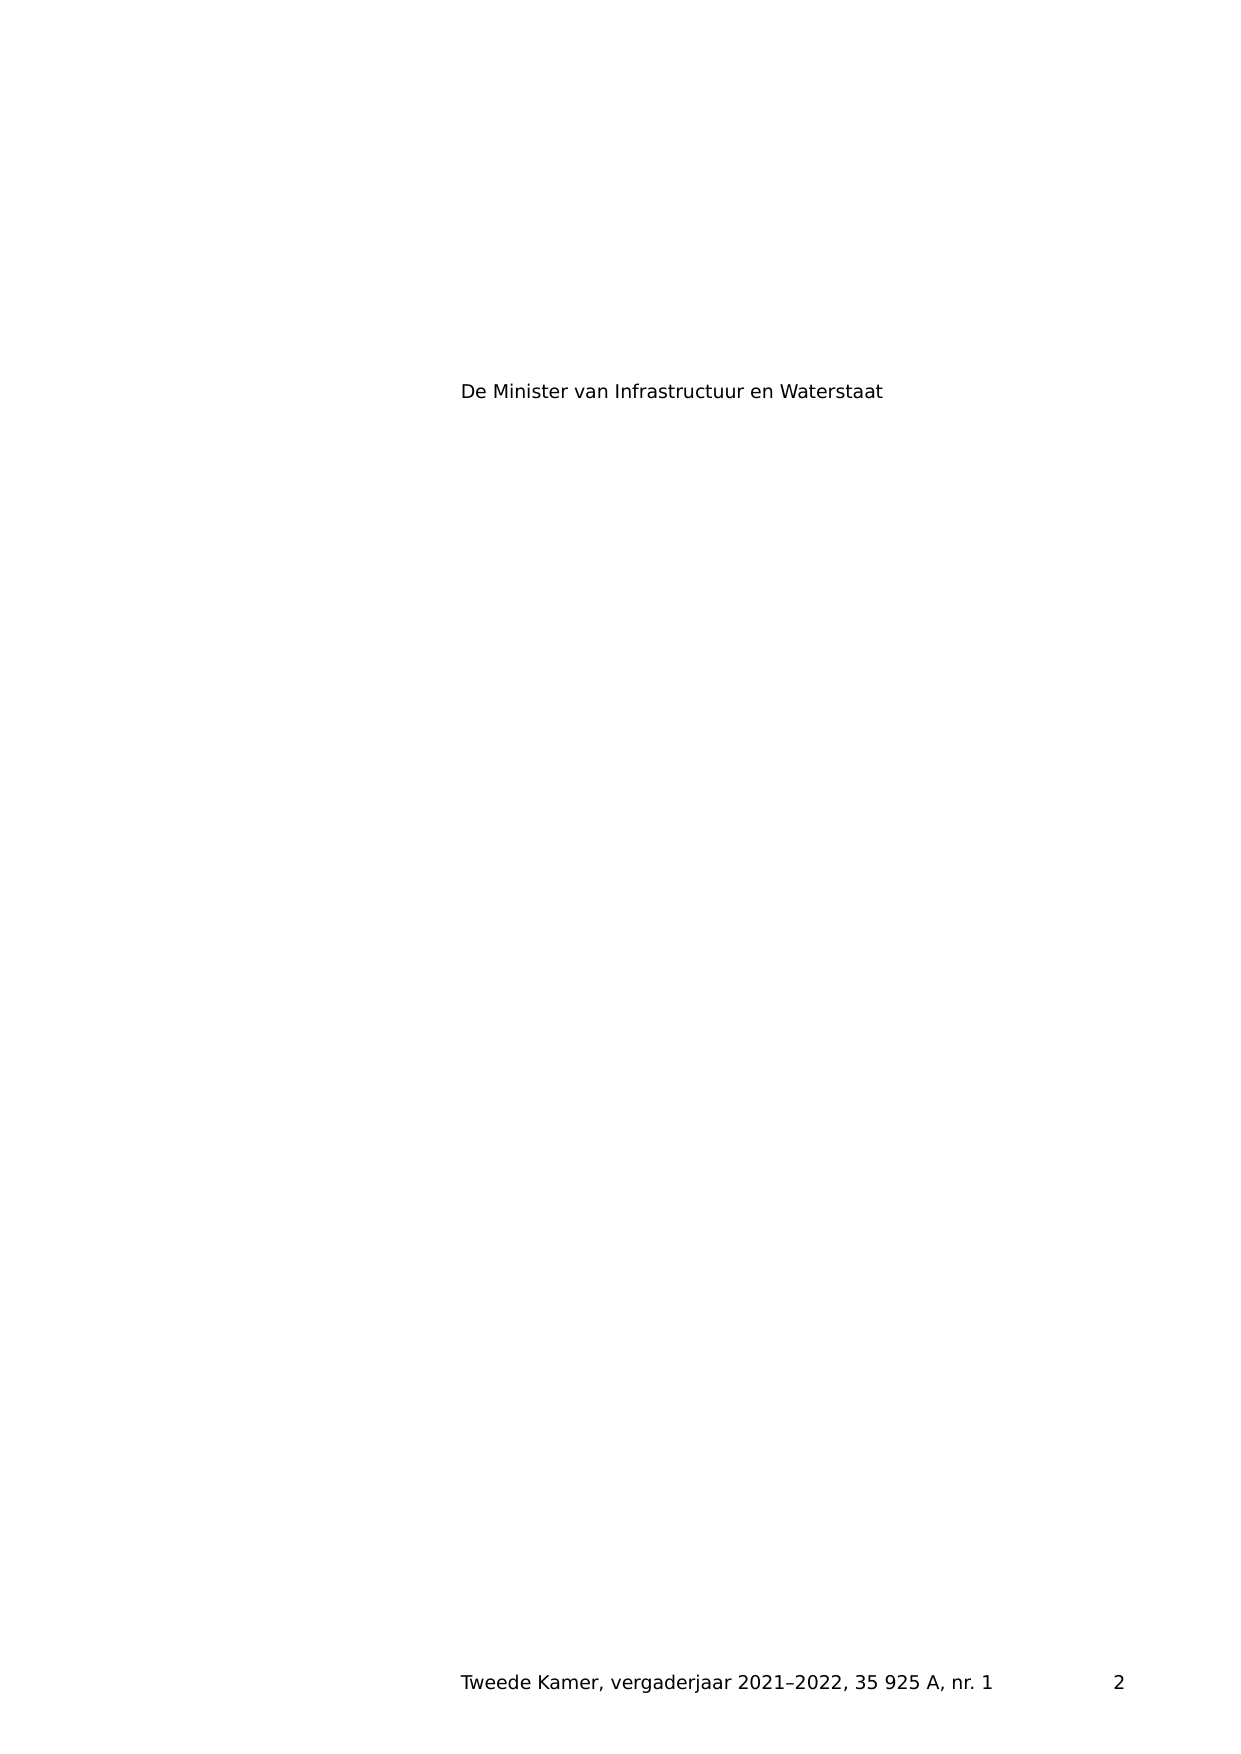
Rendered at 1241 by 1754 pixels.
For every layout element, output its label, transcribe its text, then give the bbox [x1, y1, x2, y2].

text De Minister van Infrastructuur en Waterstaat [461, 381, 1125, 403]
